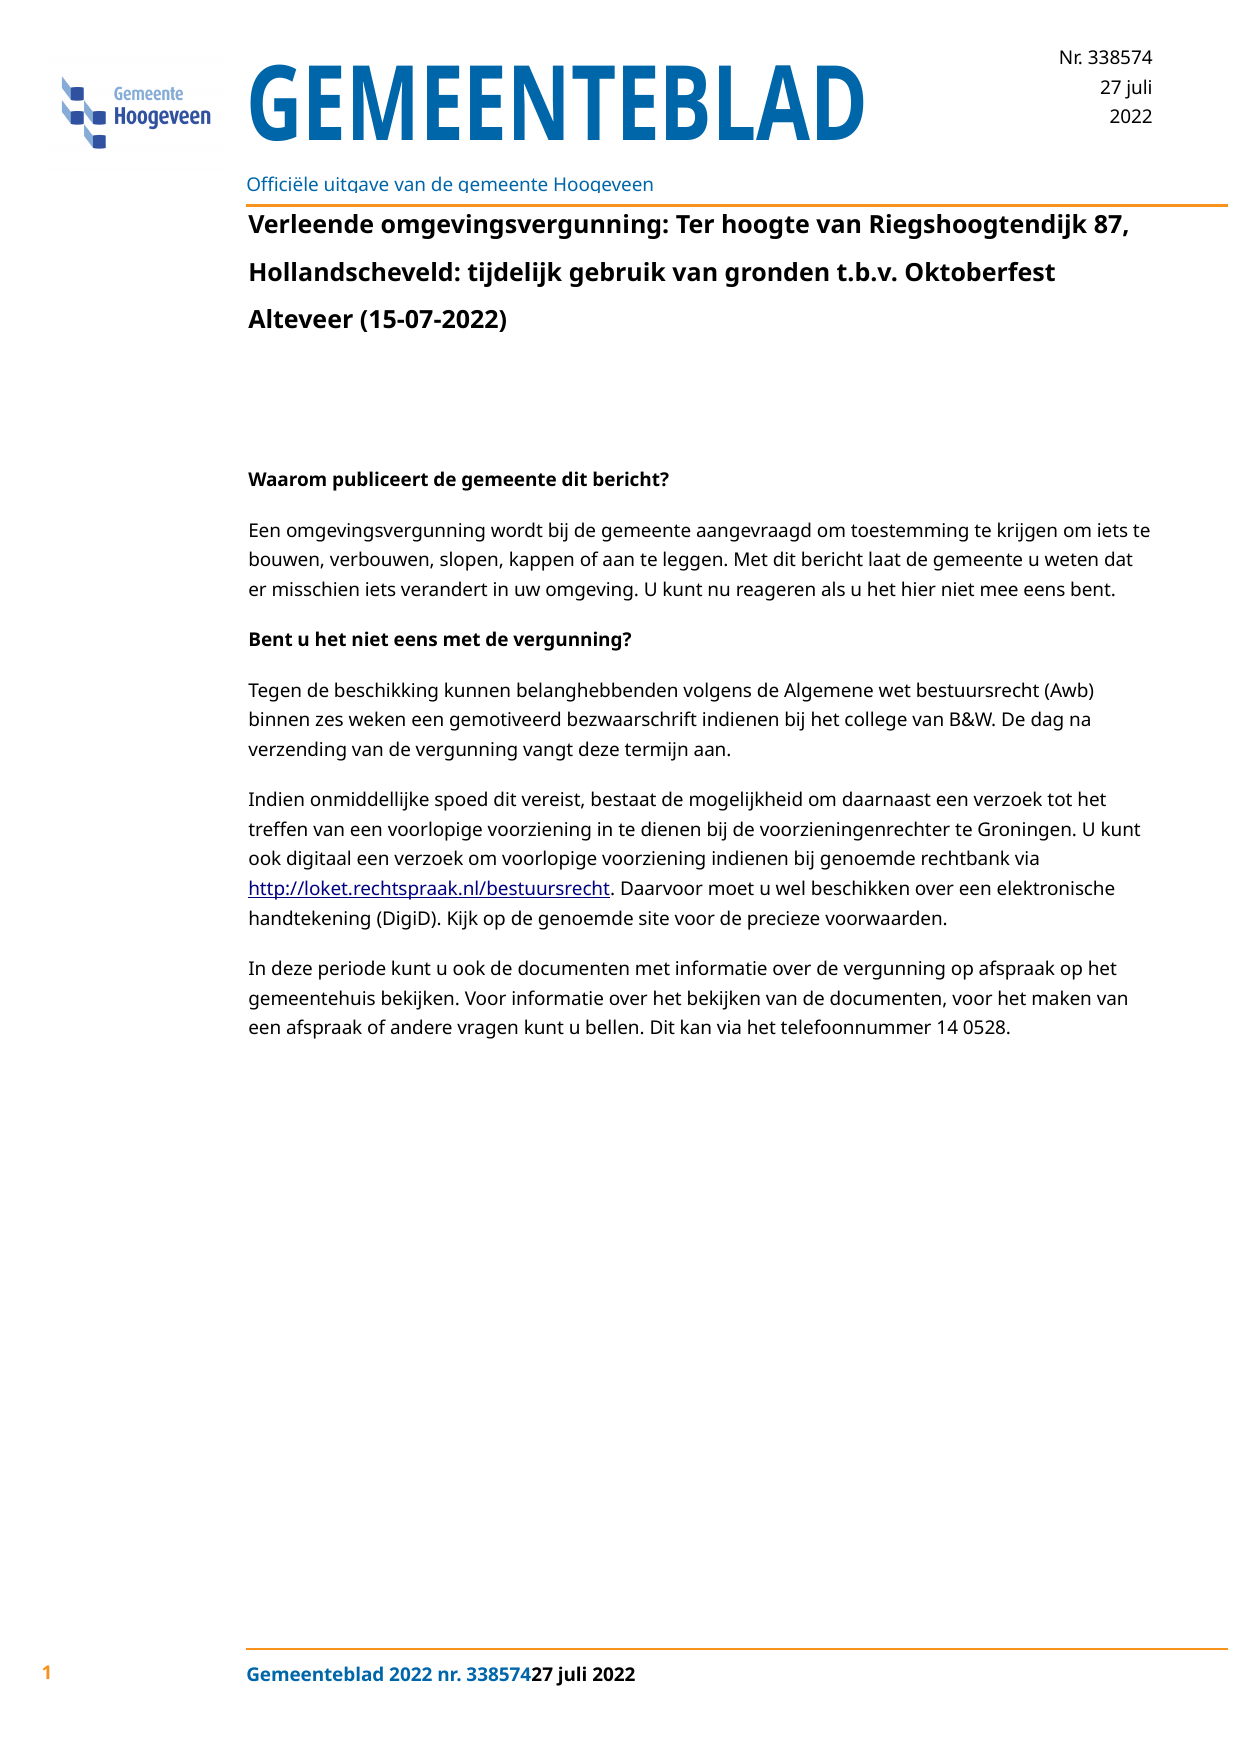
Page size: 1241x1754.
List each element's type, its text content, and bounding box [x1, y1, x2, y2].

picture [41, 47, 231, 172]
text Bent u het niet eens met de vergunning? [248, 626, 1152, 652]
text Waarom publiceert de gemeente dit bericht? [248, 466, 1152, 492]
text Verleende omgevingsvergunning: Ter hoogte van Riegshoogtendijk 87, Hollandscheveld: tijdelijk gebruik van gronden t.b.v. Oktoberfest Alteveer (15-07-2022) [248, 207, 1152, 336]
text In deze periode kunt u ook de documenten met informatie over de vergunning op afspraak op het gemeentehuis bekijken. Voor informatie over het bekijken van de documenten, voor het maken van een afspraak of andere vragen kunt u bellen. Dit kan via het telefoonnummer 14 0528. [248, 955, 1152, 1040]
text Tegen de beschikking kunnen belanghebbenden volgens de Algemene wet bestuursrecht (Awb) binnen zes weken een gemotiveerd bezwaarschrift indienen bij het college van B&W. De dag na verzending van de vergunning vangt deze termijn aan. [248, 677, 1152, 762]
text Indien onmiddellijke spoed dit vereist, bestaat de mogelijkheid om daarnaast een verzoek tot het treffen van een voorlopige voorziening in te dienen bij de voorzieningenrechter te Groningen. U kunt ook digitaal een verzoek om voorlopige voorziening indienen bij genoemde rechtbank via http://loket.rechtspraak.nl/bestuursrecht. Daarvoor moet u wel beschikken over een elektronische handtekening (DigiD). Kijk op de genoemde site voor de precieze voorwaarden. [248, 786, 1152, 930]
text Een omgevingsvergunning wordt bij de gemeente aangevraagd om toestemming te krijgen om iets te bouwen, verbouwen, slopen, kappen of aan te leggen. Met dit bericht laat de gemeente u weten dat er misschien iets verandert in uw omgeving. U kunt nu reageren als u het hier niet mee eens bent. [248, 517, 1152, 602]
